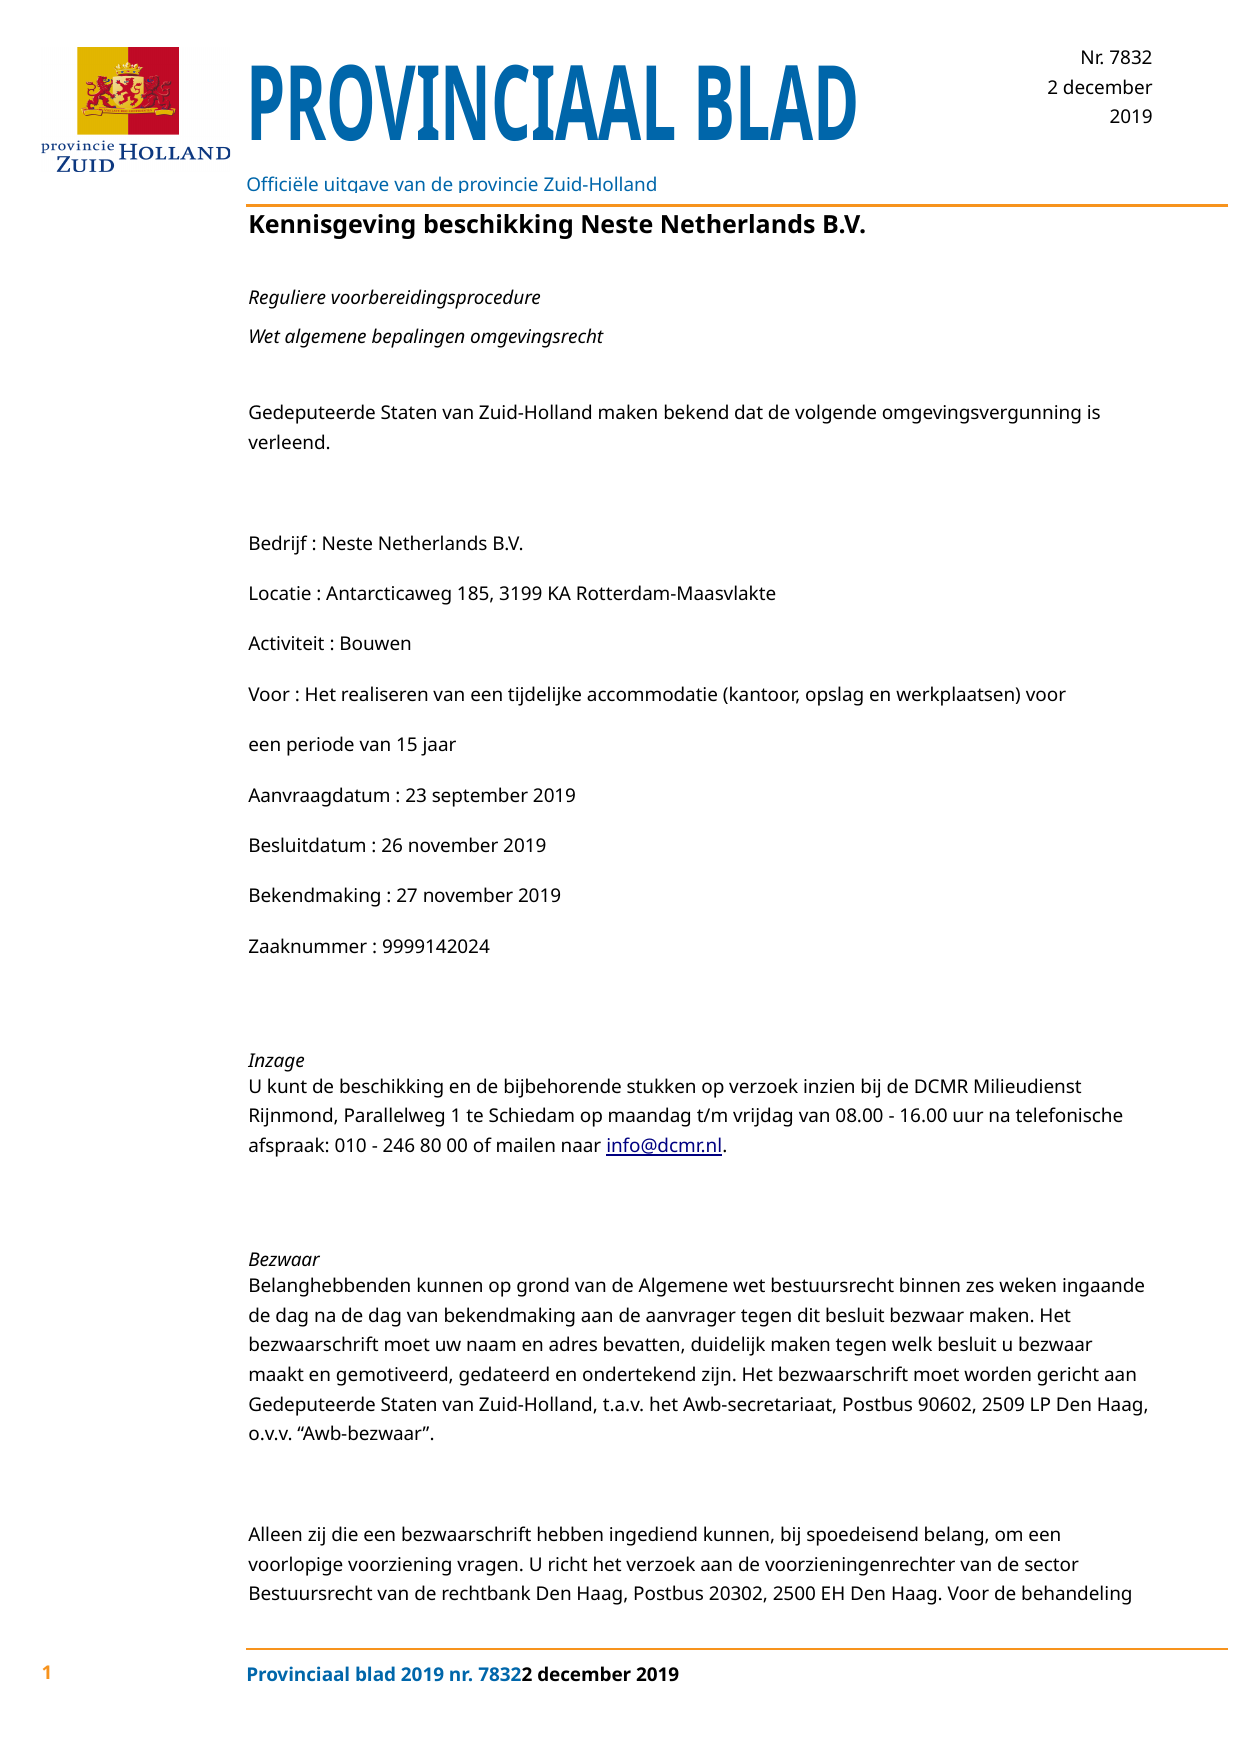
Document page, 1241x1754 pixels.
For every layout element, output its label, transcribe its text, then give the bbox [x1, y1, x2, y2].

text Voor : Het realiseren van een tijdelijke accommodatie (kantoor, opslag en werkplaatsen) voor [248, 681, 1152, 707]
text Inzage [248, 1047, 1152, 1073]
text Bezwaar [248, 1247, 1152, 1272]
text Alleen zij die een bezwaarschrift hebben ingediend kunnen, bij spoedeisend belang, om een voorlopige voorziening vragen. U richt het verzoek aan de voorzieningenrechter van de sector Bestuursrecht van de rechtbank Den Haag, Postbus 20302, 2500 EH Den Haag. Voor de behandeling [248, 1521, 1152, 1606]
text Aanvraagdatum : 23 september 2019 [248, 782, 1152, 807]
picture [41, 47, 231, 172]
text Kennisgeving beschikking Neste Netherlands B.V. [248, 207, 1152, 241]
text Besluitdatum : 26 november 2019 [248, 832, 1152, 858]
text Gedeputeerde Staten van Zuid-Holland maken bekend dat de volgende omgevingsvergunning is verleend. [248, 399, 1152, 454]
text Belanghebbenden kunnen op grond van de Algemene wet bestuursrecht binnen zes weken ingaande de dag na de dag van bekendmaking aan de aanvrager tegen dit besluit bezwaar maken. Het bezwaarschrift moet uw naam en adres bevatten, duidelijk maken tegen welk besluit u bezwaar maakt en gemotiveerd, gedateerd en ondertekend zijn. Het bezwaarschrift moet worden gericht aan Gedeputeerde Staten van Zuid-Holland, t.a.v. het Awb-secretariaat, Postbus 90602, 2509 LP Den Haag, o.v.v. “Awb-bezwaar”. [248, 1272, 1152, 1446]
text U kunt de beschikking en de bijbehorende stukken op verzoek inzien bij de DCMR Milieudienst Rijnmond, Parallelweg 1 te Schiedam op maandag t/m vrijdag van 08.00 - 16.00 uur na telefonische afspraak: 010 - 246 80 00 of mailen naar info@dcmr.nl. [248, 1073, 1152, 1158]
text een periode van 15 jaar [248, 731, 1152, 757]
text Zaaknummer : 9999142024 [248, 933, 1152, 959]
text Wet algemene bepalingen omgevingsrecht [248, 323, 1152, 349]
text Activiteit : Bouwen [248, 631, 1152, 656]
text Locatie : Antarcticaweg 185, 3199 KA Rotterdam-Maasvlakte [248, 580, 1152, 606]
text Reguliere voorbereidingsprocedure [248, 284, 1152, 309]
text Bedrijf : Neste Netherlands B.V. [248, 530, 1152, 555]
text Bekendmaking : 27 november 2019 [248, 883, 1152, 908]
